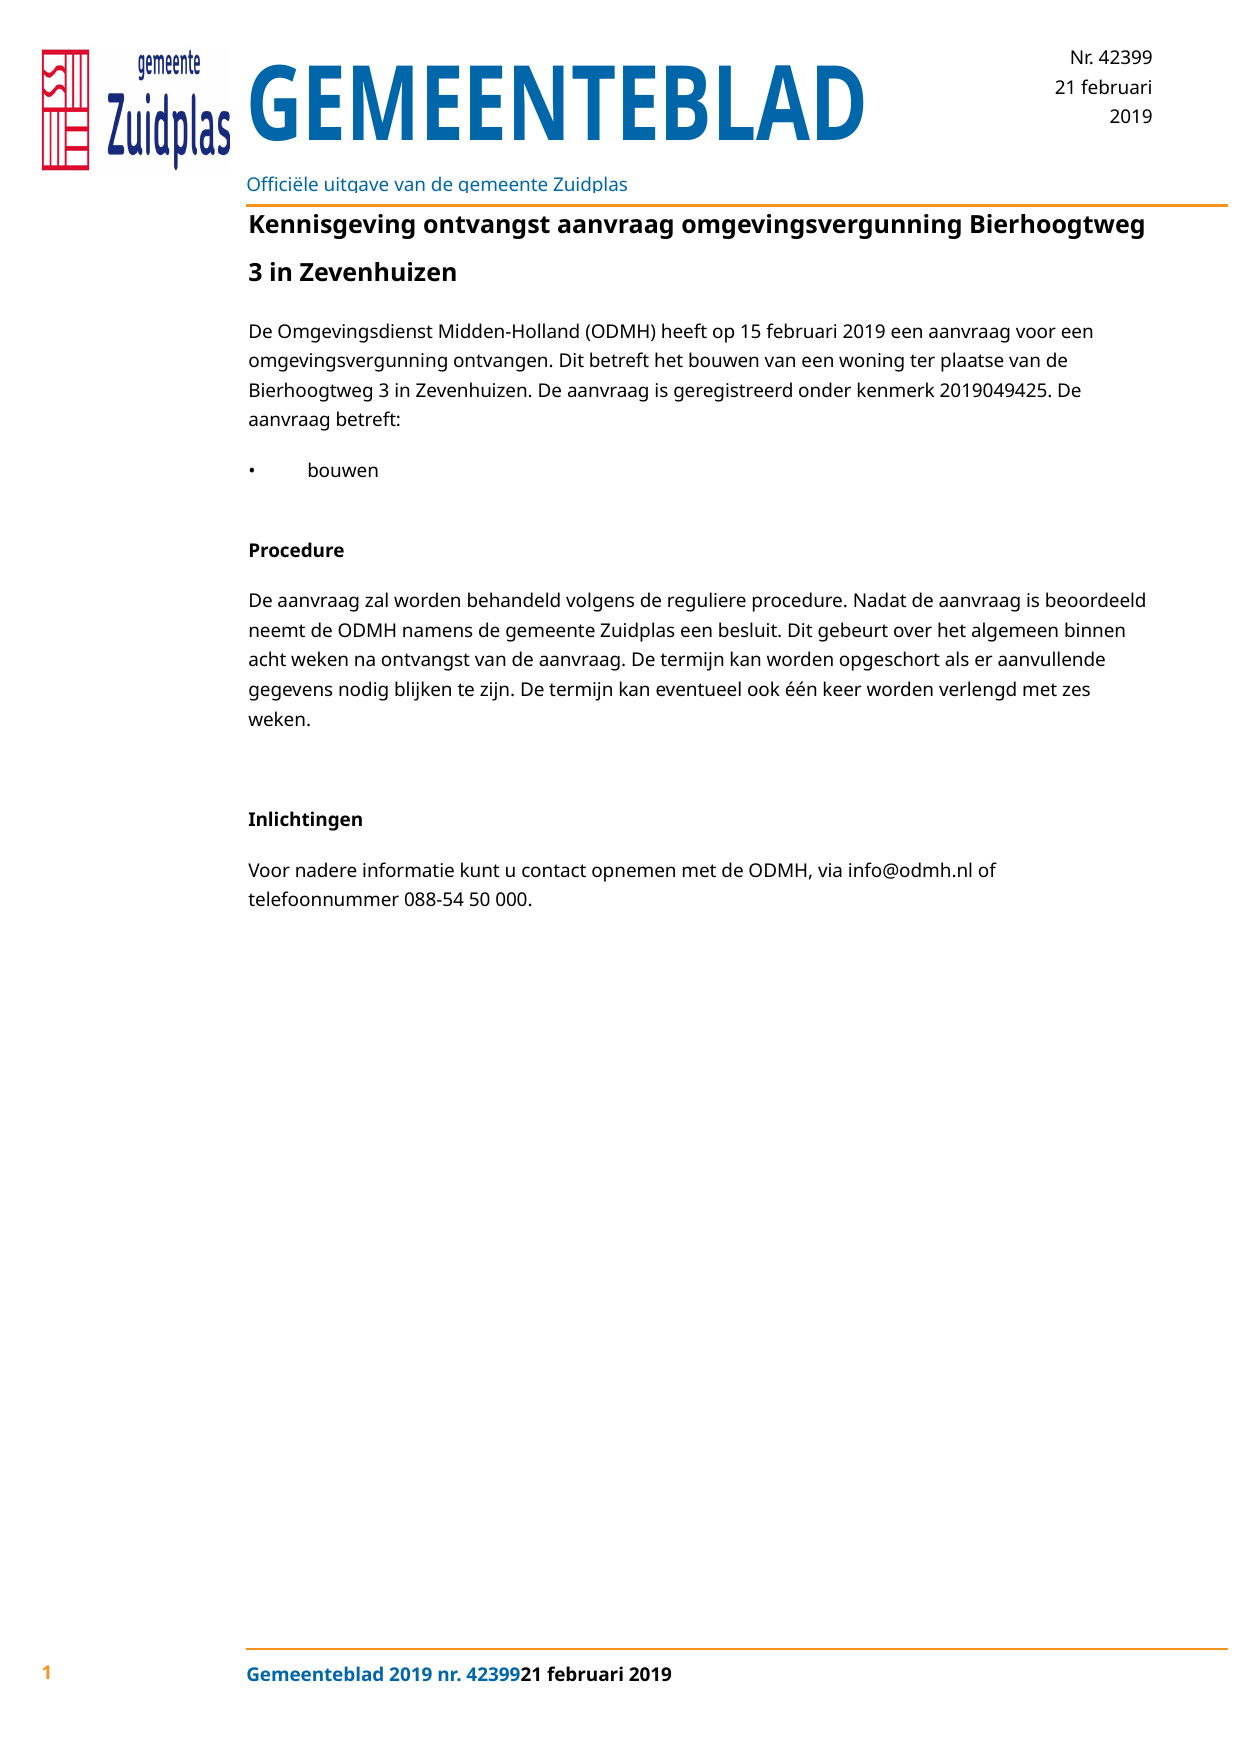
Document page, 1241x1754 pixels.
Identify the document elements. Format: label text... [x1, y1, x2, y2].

list bouwen [248, 457, 1152, 483]
text Inlichtingen [248, 807, 1152, 832]
text Voor nadere informatie kunt u contact opnemen met de ODMH, via info@odmh.nl of telefoonnummer 088-54 50 000. [248, 857, 1152, 912]
text De aanvraag zal worden behandeld volgens de reguliere procedure. Nadat de aanvraag is beoordeeld neemt de ODMH namens de gemeente Zuidplas een besluit. Dit gebeurt over het algemeen binnen acht weken na ontvangst van de aanvraag. De termijn kan worden opgeschort als er aanvullende gegevens nodig blijken te zijn. De termijn kan eventueel ook één keer worden verlengd met zes weken. [248, 587, 1152, 732]
text De Omgevingsdienst Midden-Holland (ODMH) heeft op 15 februari 2019 een aanvraag voor een omgevingsvergunning ontvangen. Dit betreft het bouwen van een woning ter plaatse van de Bierhoogtweg 3 in Zevenhuizen. De aanvraag is geregistreerd onder kenmerk 2019049425. De aanvraag betreft: [248, 318, 1152, 432]
text Kennisgeving ontvangst aanvraag omgevingsvergunning Bierhoogtweg 3 in Zevenhuizen [248, 207, 1152, 288]
picture [41, 47, 231, 172]
text Procedure [248, 537, 1152, 563]
